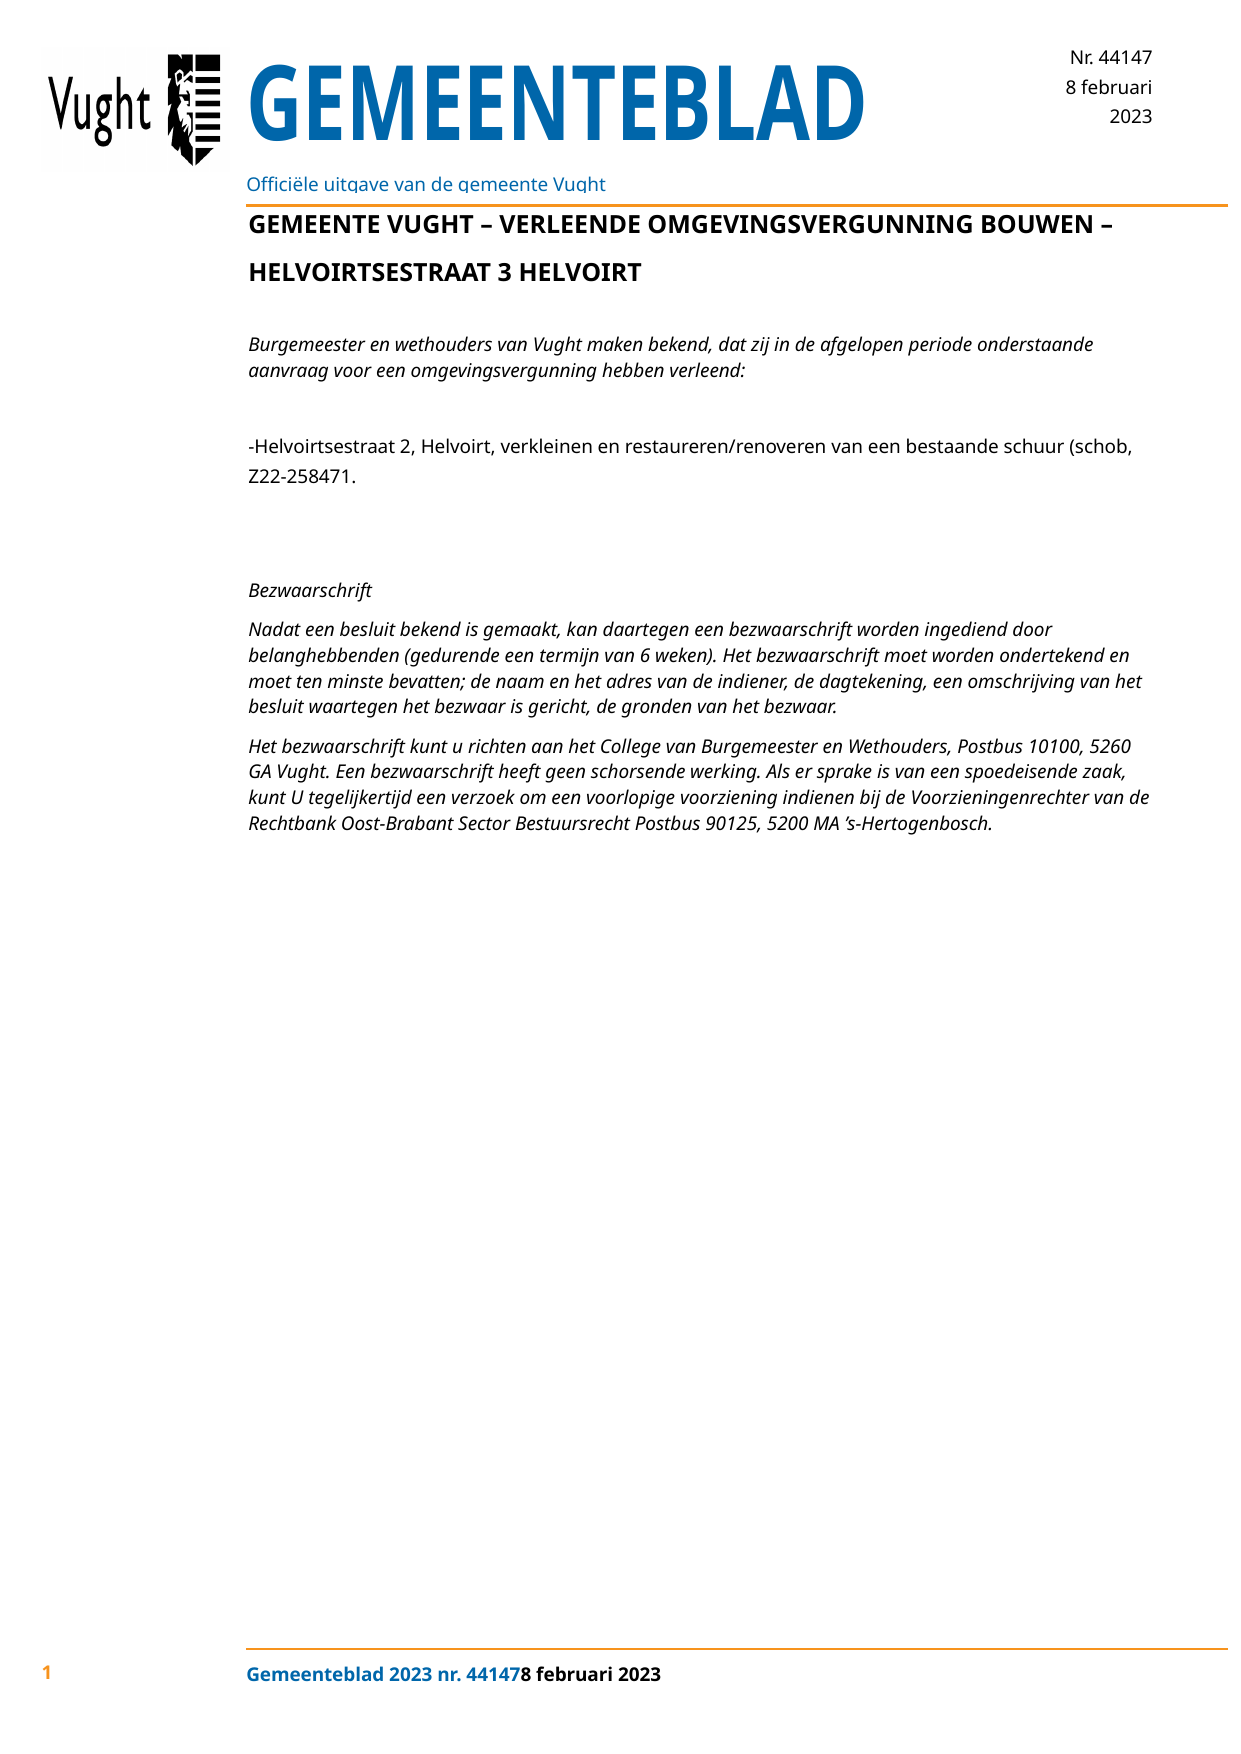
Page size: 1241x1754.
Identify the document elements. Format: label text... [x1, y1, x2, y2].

picture [41, 47, 231, 172]
text Nadat een besluit bekend is gemaakt, kan daartegen een bezwaarschrift worden ingediend door belanghebbenden (gedurende een termijn van 6 weken). Het bezwaarschrift moet worden ondertekend en moet ten minste bevatten; de naam en het adres van de indiener, de dagtekening, een omschrijving van het besluit waartegen het bezwaar is gericht, de gronden van het bezwaar. [248, 617, 1152, 719]
text Burgemeester en wethouders van Vught maken bekend, dat zij in de afgelopen periode onderstaande aanvraag voor een omgevingsvergunning hebben verleend: [248, 331, 1152, 383]
text -Helvoirtsestraat 2, Helvoirt, verkleinen en restaureren/renoveren van een bestaande schuur (schob, Z22-258471. [248, 433, 1152, 489]
text Het bezwaarschrift kunt u richten aan het College van Burgemeester en Wethouders, Postbus 10100, 5260 GA Vught. Een bezwaarschrift heeft geen schorsende werking. Als er sprake is van een spoedeisende zaak, kunt U tegelijkertijd een verzoek om een voorlopige voorziening indienen bij de Voorzieningenrechter van de Rechtbank Oost-Brabant Sector Bestuursrecht Postbus 90125, 5200 MA ’s-Hertogenbosch. [248, 733, 1152, 836]
text Bezwaarschrift [248, 577, 1152, 603]
text GEMEENTE VUGHT – VERLEENDE OMGEVINGSVERGUNNING BOUWEN –HELVOIRTSESTRAAT 3 HELVOIRT [248, 207, 1152, 288]
